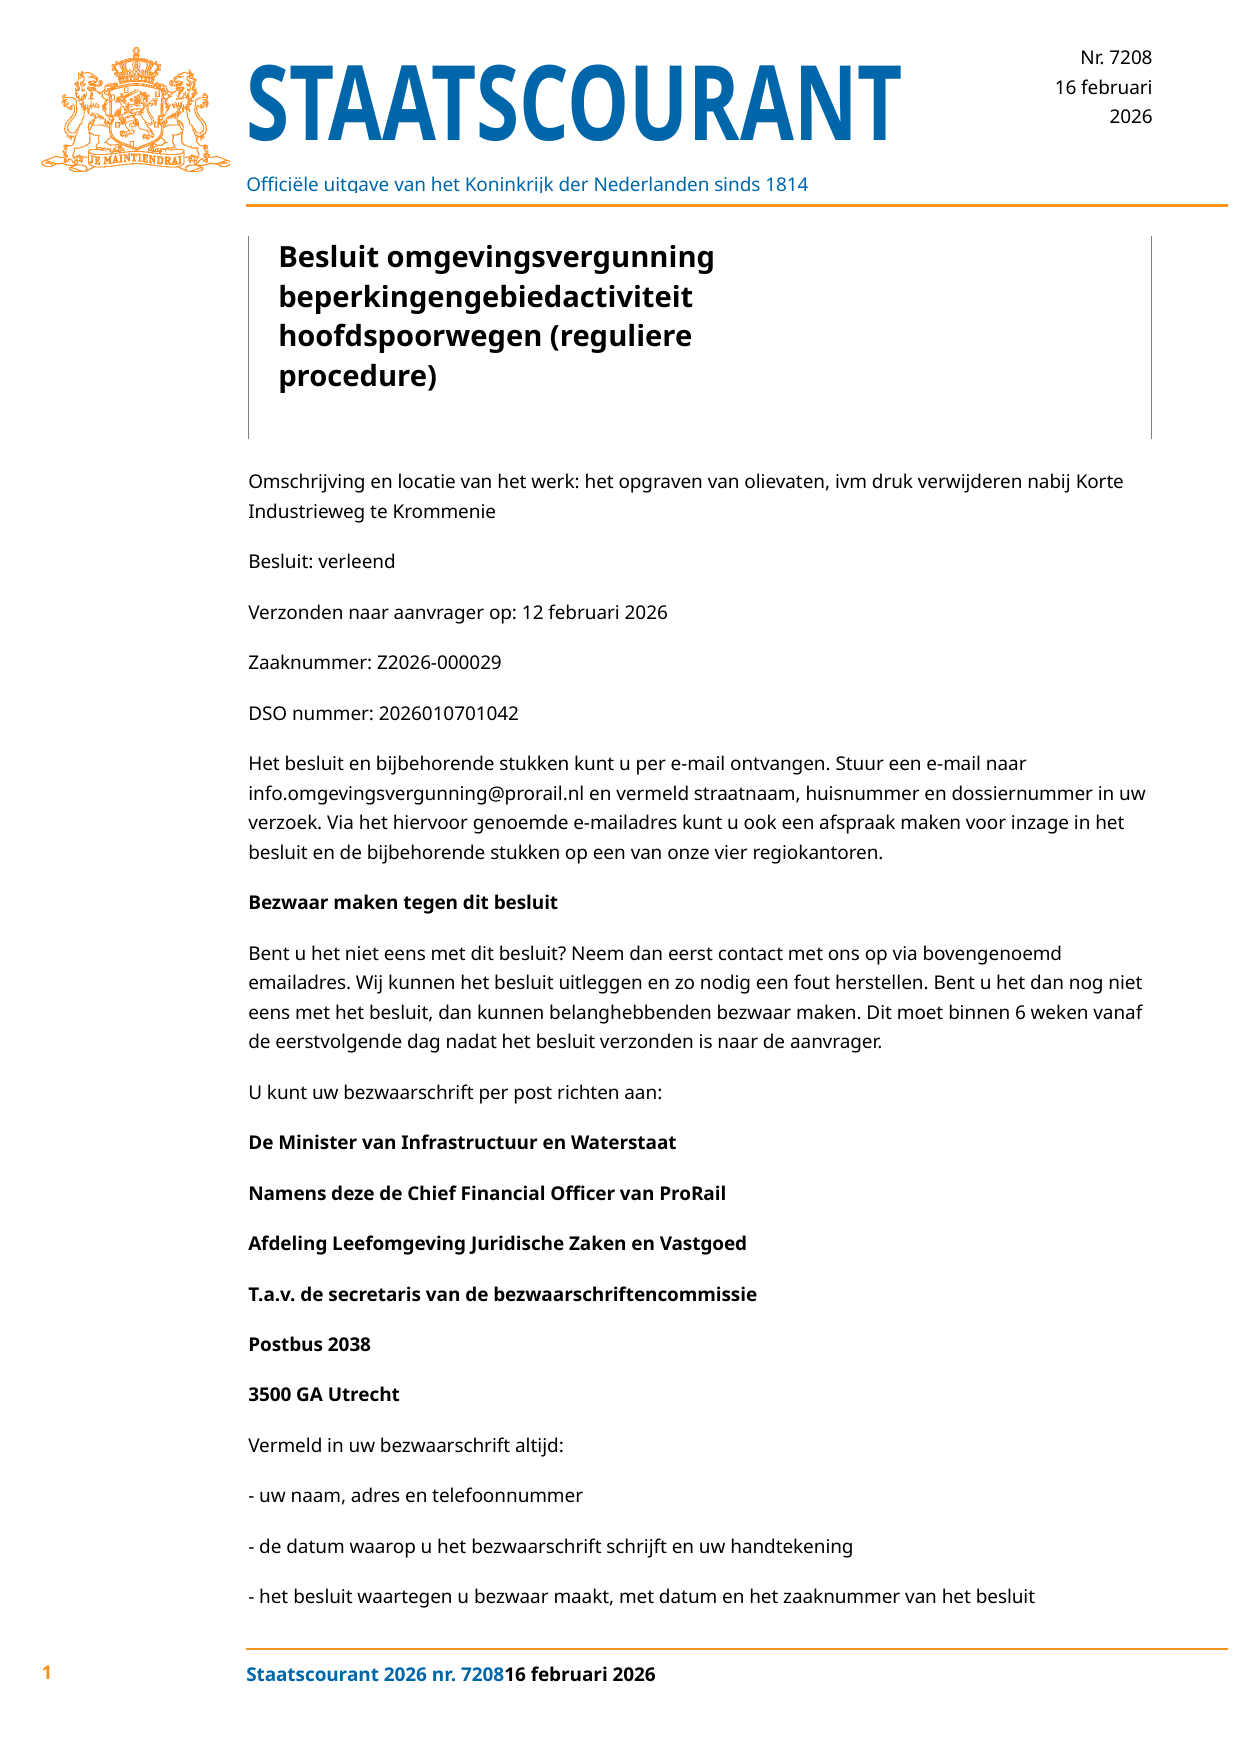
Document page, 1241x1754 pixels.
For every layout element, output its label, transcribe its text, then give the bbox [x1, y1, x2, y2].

text Zaaknummer: Z2026-000029 [248, 649, 1152, 675]
table_header [850, 414, 1151, 439]
table_header [1090, 236, 1151, 413]
text Bezwaar maken tegen dit besluit [248, 889, 1152, 915]
text Bent u het niet eens met dit besluit? Neem dan eerst contact met ons op via bovengenoemd emailadres. Wij kunnen het besluit uitleggen en zo nodig een fout herstellen. Bent u het dan nog niet eens met het besluit, dan kunnen belanghebbenden bezwaar maken. Dit moet binnen 6 weken vanaf de eerstvolgende dag nadat het besluit verzonden is naar de aanvrager. [248, 940, 1152, 1054]
text Besluit: verleend [248, 549, 1152, 574]
text Vermeld in uw bezwaarschrift altijd: [248, 1432, 1152, 1458]
text - de datum waarop u het bezwaarschrift schrijft en uw handtekening [248, 1533, 1152, 1558]
text Afdeling Leefomgeving Juridische Zaken en Vastgoed [248, 1230, 1152, 1256]
text DSO nummer: 2026010701042 [248, 700, 1152, 726]
picture [912, 236, 1090, 414]
text Verzonden naar aanvrager op: 12 februari 2026 [248, 599, 1152, 625]
text Namens deze de Chief Financial Officer van ProRail [248, 1180, 1152, 1206]
text - uw naam, adres en telefoonnummer [248, 1482, 1152, 1508]
text De Minister van Infrastructuur en Waterstaat [248, 1129, 1152, 1155]
text 3500 GA Utrecht [248, 1382, 1152, 1407]
text U kunt uw bezwaarschrift per post richten aan: [248, 1079, 1152, 1105]
text T.a.v. de secretaris van de bezwaarschriftencommissie [248, 1281, 1152, 1306]
picture [41, 47, 231, 172]
text - het besluit waartegen u bezwaar maakt, met datum en het zaaknummer van het besluit [248, 1583, 1152, 1609]
text Postbus 2038 [248, 1331, 1152, 1357]
text Omschrijving en locatie van het werk: het opgraven van olievaten, ivm druk verwijderen nabij Korte Industrieweg te Krommenie [248, 469, 1152, 524]
table_header Besluit omgevingsvergunning beperkingengebiedactiviteit hoofdspoorwegen (reguliere procedure) [249, 236, 850, 439]
table_header [850, 236, 912, 413]
text Het besluit en bijbehorende stukken kunt u per e-mail ontvangen. Stuur een e-mail naar info.omgevingsvergunning@prorail.nl en vermeld straatnaam, huisnummer en dossiernummer in uw verzoek. Via het hiervoor genoemde e-mailadres kunt u ook een afspraak maken voor inzage in het besluit en de bijbehorende stukken op een van onze vier regiokantoren. [248, 750, 1152, 865]
